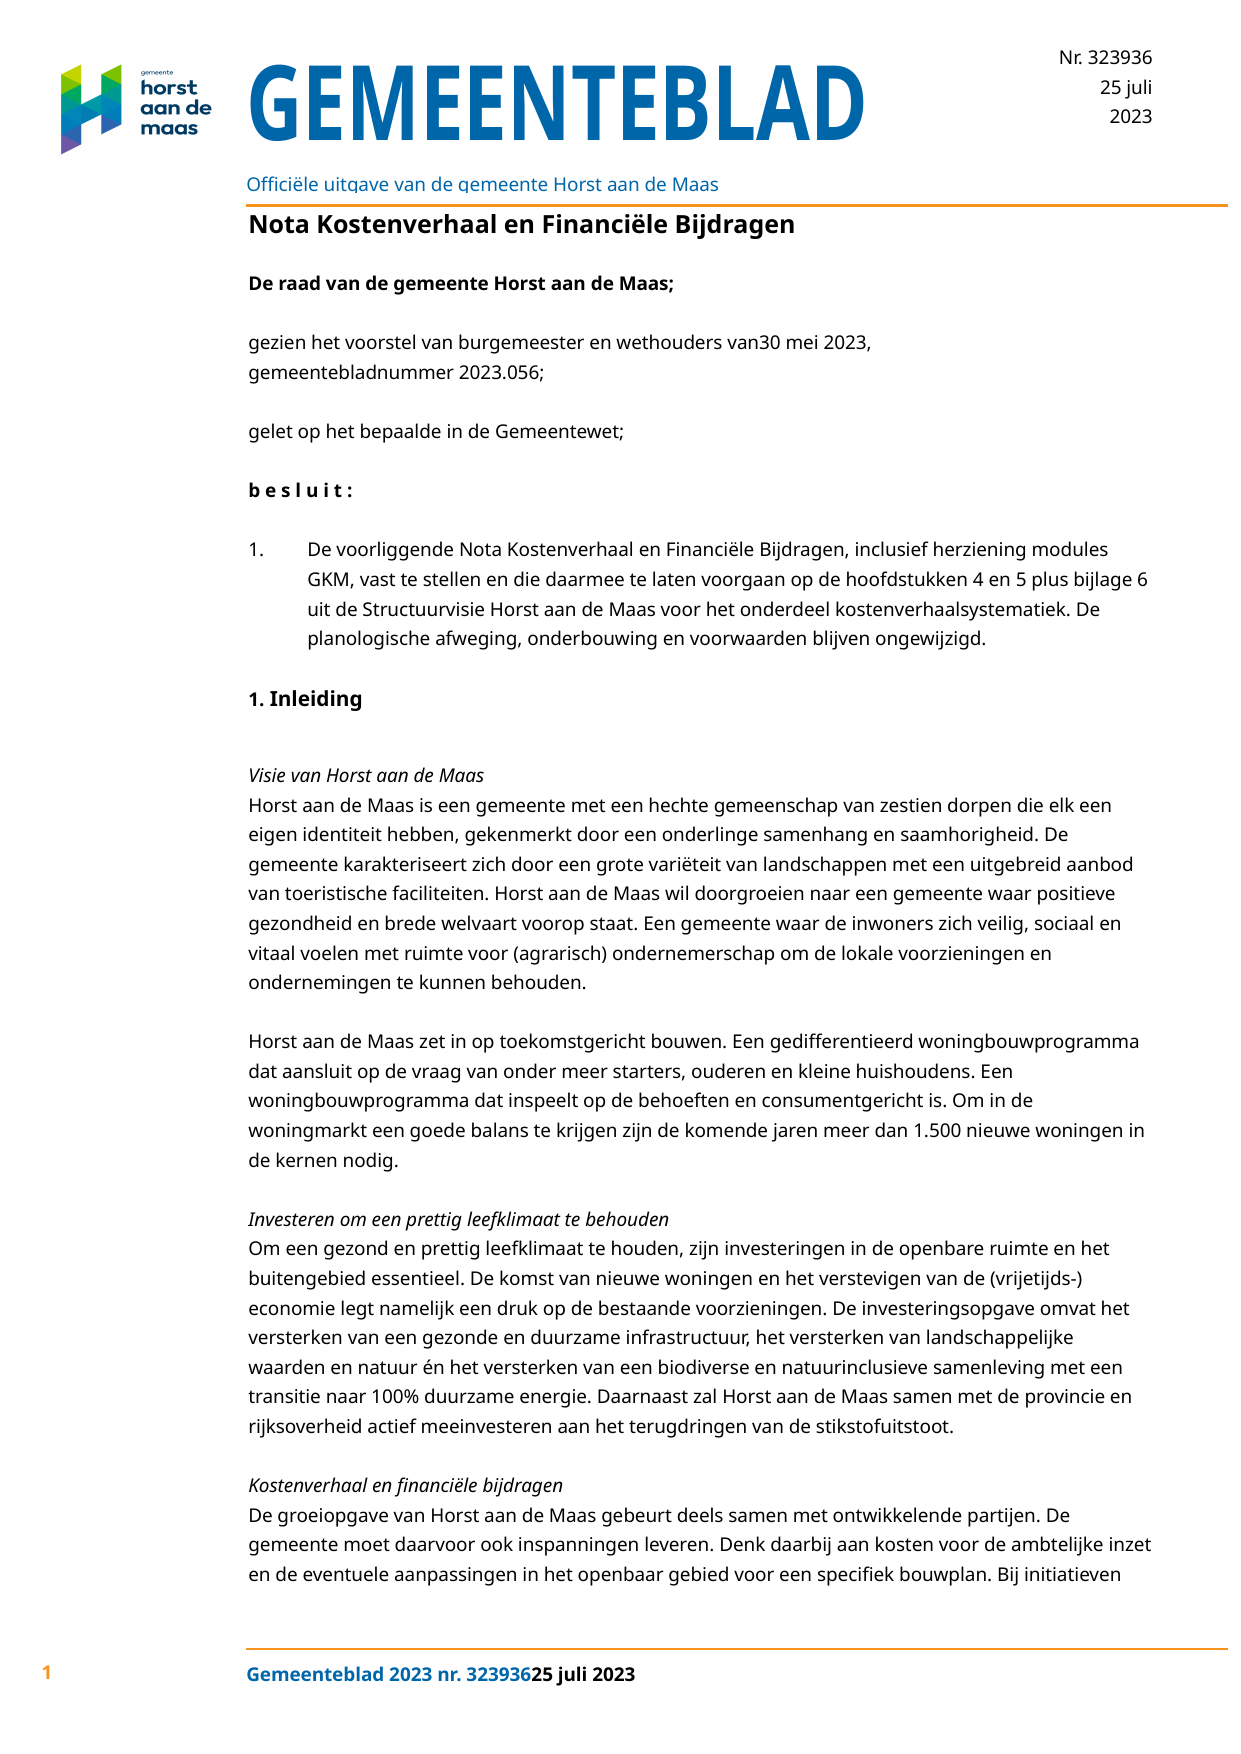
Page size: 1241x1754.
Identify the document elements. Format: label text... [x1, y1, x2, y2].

text Nota Kostenverhaal en Financiële Bijdragen [248, 207, 1152, 241]
text gezien het voorstel van burgemeester en wethouders van30 mei 2023, [248, 329, 1152, 355]
text Investeren om een prettig leefklimaat te behouden [248, 1206, 1152, 1232]
text Kostenverhaal en financiële bijdragen [248, 1472, 1152, 1498]
text Horst aan de Maas is een gemeente met een hechte gemeenschap van zestien dorpen die elk een eigen identiteit hebben, gekenmerkt door een onderlinge samenhang en saamhorigheid. De gemeente karakteriseert zich door een grote variëteit van landschappen met een uitgebreid aanbod van toeristische faciliteiten. Horst aan de Maas wil doorgroeien naar een gemeente waar positieve gezondheid en brede welvaart voorop staat. Een gemeente waar de inwoners zich veilig, sociaal en vitaal voelen met ruimte voor (agrarisch) ondernemerschap om de lokale voorzieningen en ondernemingen te kunnen behouden. [248, 792, 1152, 995]
text Om een gezond en prettig leefklimaat te houden, zijn investeringen in de openbare ruimte en het buitengebied essentieel. De komst van nieuwe woningen en het verstevigen van de (vrijetijds-) economie legt namelijk een druk op de bestaande voorzieningen. De investeringsopgave omvat het versterken van een gezonde en duurzame infrastructuur, het versterken van landschappelijke waarden en natuur én het versterken van een biodiverse en natuurinclusieve samenleving met een transitie naar 100% duurzame energie. Daarnaast zal Horst aan de Maas samen met de provincie en rijksoverheid actief meeinvesteren aan het terugdringen van de stikstofuitstoot. [248, 1236, 1152, 1439]
text Horst aan de Maas zet in op toekomstgericht bouwen. Een gedifferentieerd woningbouwprogramma dat aansluit op de vraag van onder meer starters, ouderen en kleine huishoudens. Een woningbouwprogramma dat inspeelt op de behoeften en consumentgericht is. Om in de woningmarkt een goede balans te krijgen zijn de komende jaren meer dan 1.500 nieuwe woningen in de kernen nodig. [248, 1028, 1152, 1172]
text 1. Inleiding [248, 684, 1152, 713]
text gelet op het bepaalde in de Gemeentewet; [248, 418, 1152, 444]
list De voorliggende Nota Kostenverhaal en Financiële Bijdragen, inclusief herziening modules GKM, vast te stellen en die daarmee te laten voorgaan op de hoofdstukken 4 en 5 plus bijlage 6 uit de Structuurvisie Horst aan de Maas voor het onderdeel kostenverhaalsystematiek. De planologische afweging, onderbouwing en voorwaarden blijven ongewijzigd. [248, 537, 1152, 651]
text Visie van Horst aan de Maas [248, 762, 1152, 788]
picture [41, 47, 231, 172]
text De groeiopgave van Horst aan de Maas gebeurt deels samen met ontwikkelende partijen. De gemeente moet daarvoor ook inspanningen leveren. Denk daarbij aan kosten voor de ambtelijke inzet en de eventuele aanpassingen in het openbaar gebied voor een specifiek bouwplan. Bij initiatieven [248, 1502, 1152, 1587]
text b e s l u i t : [248, 477, 1152, 503]
text De raad van de gemeente Horst aan de Maas; [248, 270, 1152, 296]
text gemeentebladnummer 2023.056; [248, 359, 1152, 385]
